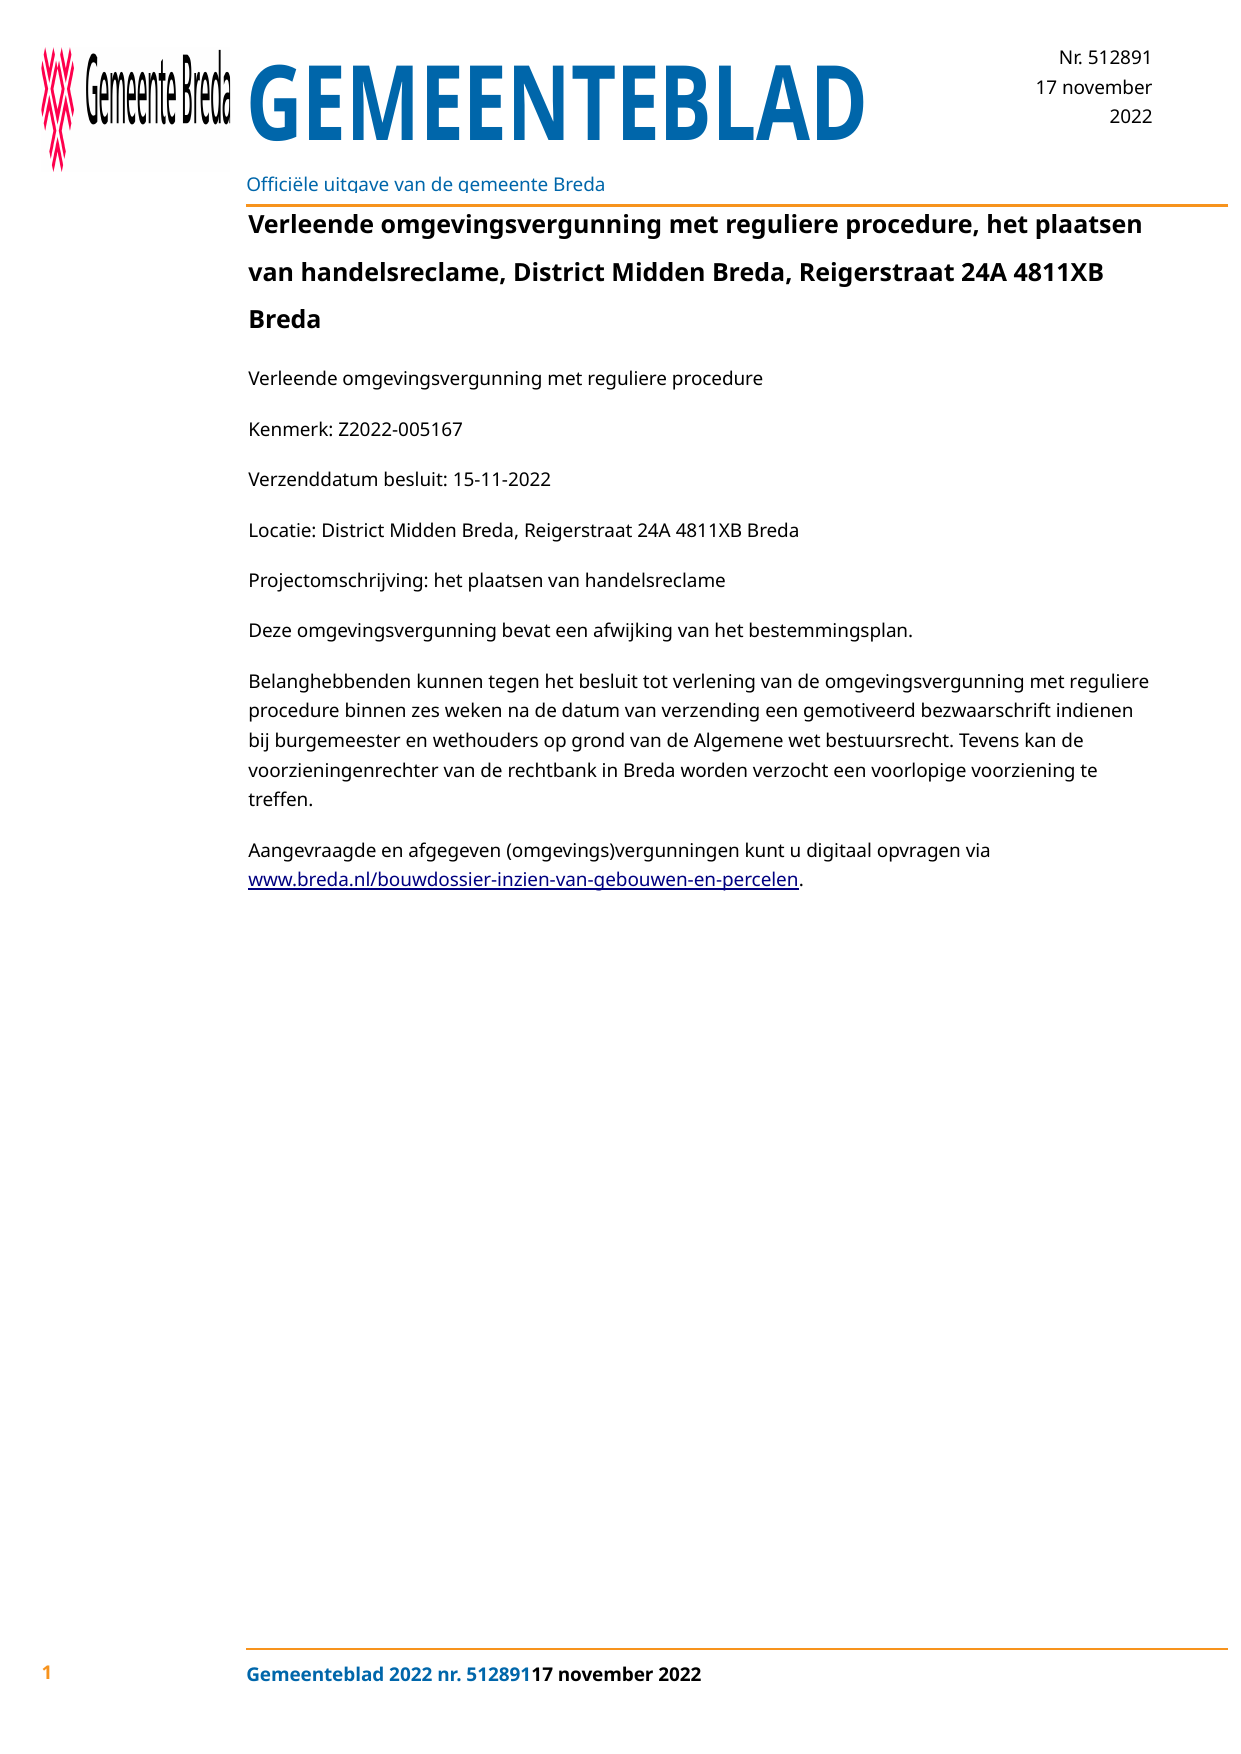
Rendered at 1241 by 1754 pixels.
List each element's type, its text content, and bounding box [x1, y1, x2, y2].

text Verleende omgevingsvergunning met reguliere procedure, het plaatsen van handelsreclame, District Midden Breda, Reigerstraat 24A 4811XB Breda [248, 207, 1152, 336]
text Kenmerk: Z2022-005167 [248, 416, 1152, 442]
text Locatie: District Midden Breda, Reigerstraat 24A 4811XB Breda [248, 517, 1152, 542]
text Projectomschrijving: het plaatsen van handelsreclame [248, 567, 1152, 593]
picture [41, 47, 231, 172]
text Verzenddatum besluit: 15-11-2022 [248, 466, 1152, 492]
text Deze omgevingsvergunning bevat een afwijking van het bestemmingsplan. [248, 618, 1152, 643]
text Belanghebbenden kunnen tegen het besluit tot verlening van de omgevingsvergunning met reguliere procedure binnen zes weken na de datum van verzending een gemotiveerd bezwaarschrift indienen bij burgemeester en wethouders op grond van de Algemene wet bestuursrecht. Tevens kan de voorzieningenrechter van de rechtbank in Breda worden verzocht een voorlopige voorziening te treffen. [248, 668, 1152, 812]
text Aangevraagde en afgegeven (omgevings)vergunningen kunt u digitaal opvragen via www.breda.nl/bouwdossier-inzien-van-gebouwen-en-percelen. [248, 837, 1152, 892]
text Verleende omgevingsvergunning met reguliere procedure [248, 366, 1152, 391]
